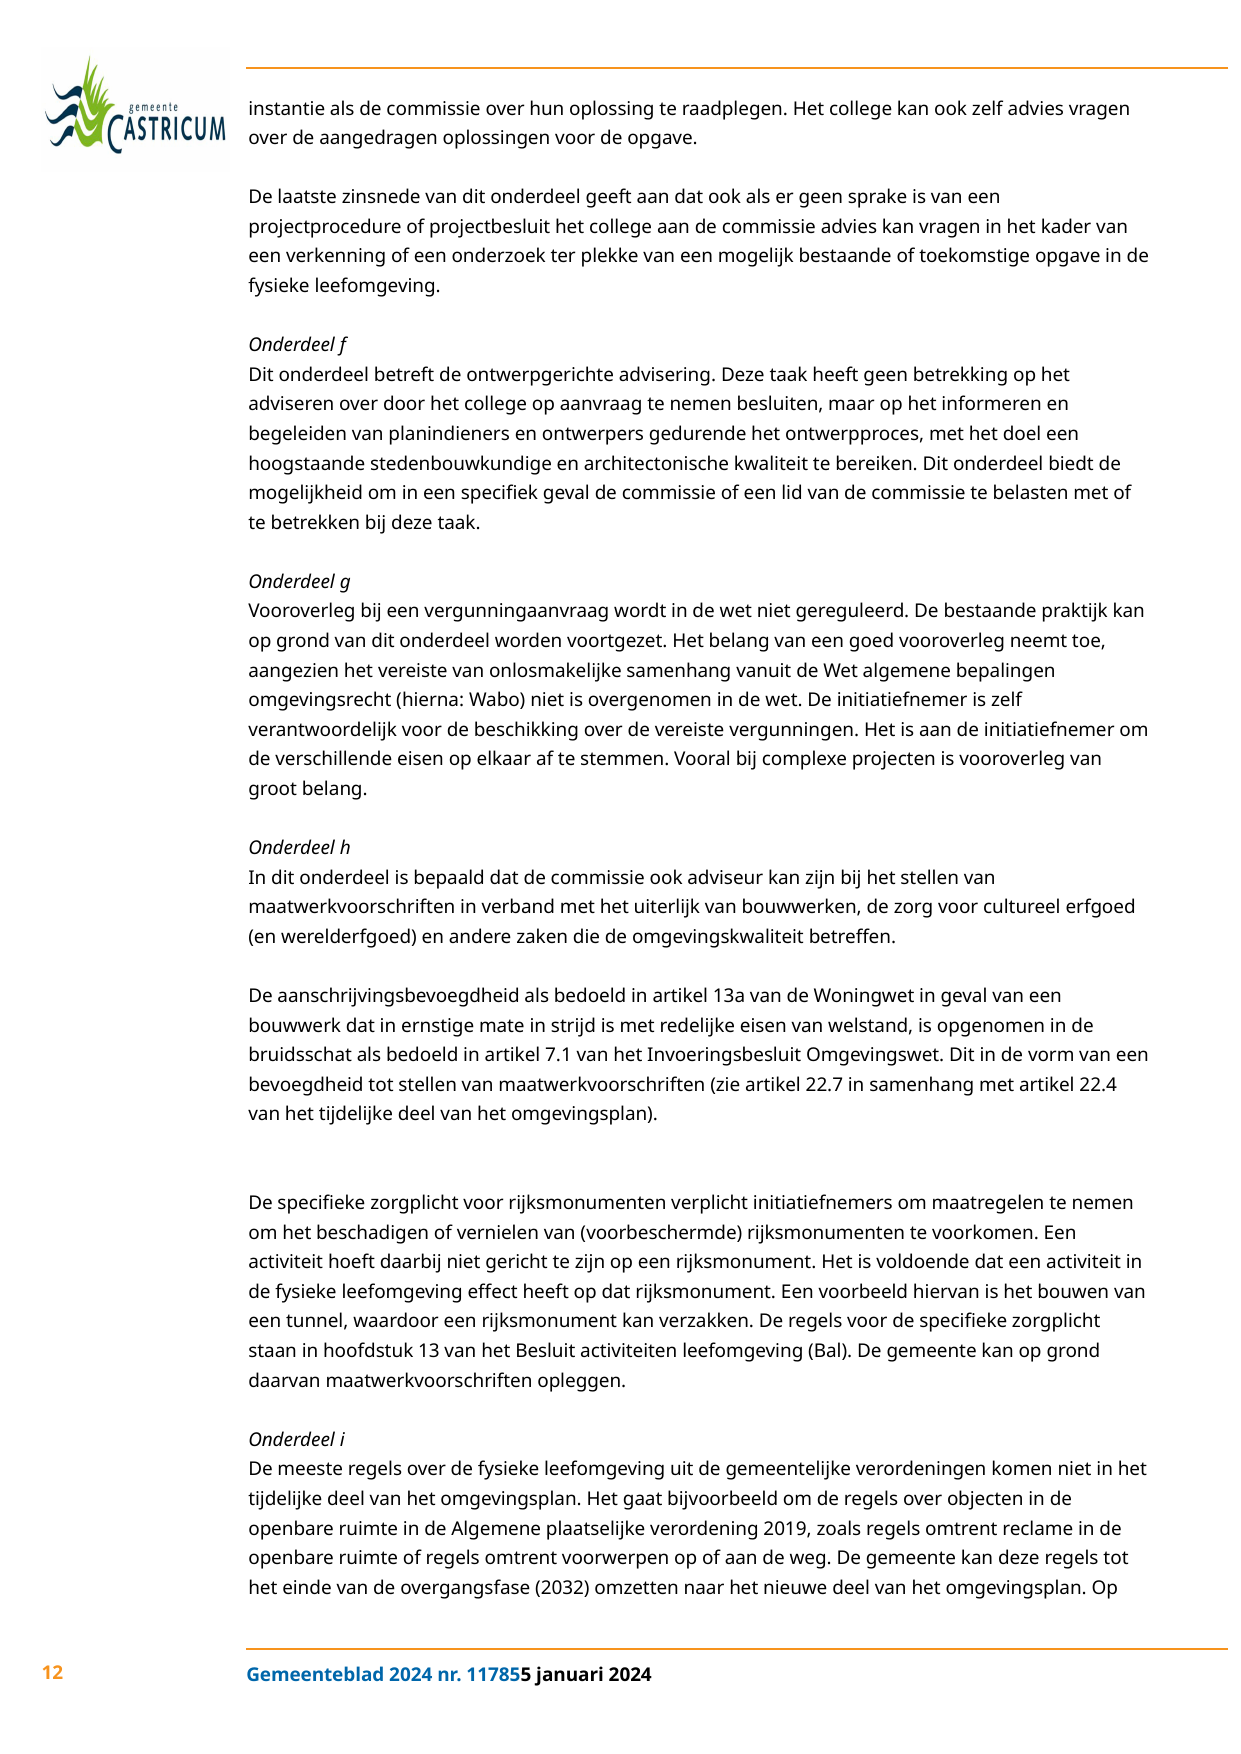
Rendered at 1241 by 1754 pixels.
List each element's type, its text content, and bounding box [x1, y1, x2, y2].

text Onderdeel h [248, 834, 1152, 860]
text Vooroverleg bij een vergunningaanvraag wordt in de wet niet gereguleerd. De bestaande praktijk kan op grond van dit onderdeel worden voortgezet. Het belang van een goed vooroverleg neemt toe, aangezien het vereiste van onlosmakelijke samenhang vanuit de Wet algemene bepalingen omgevingsrecht (hierna: Wabo) niet is overgenomen in de wet. De initiatiefnemer is zelf verantwoordelijk voor de beschikking over de vereiste vergunningen. Het is aan de initiatiefnemer om de verschillende eisen op elkaar af te stemmen. Vooral bij complexe projecten is vooroverleg van groot belang. [248, 598, 1152, 801]
text De aanschrijvingsbevoegdheid als bedoeld in artikel 13a van de Woningwet in geval van een bouwwerk dat in ernstige mate in strijd is met redelijke eisen van welstand, is opgenomen in de bruidsschat als bedoeld in artikel 7.1 van het Invoeringsbesluit Omgevingswet. Dit in de vorm van een bevoegdheid tot stellen van maatwerkvoorschriften (zie artikel 22.7 in samenhang met artikel 22.4 van het tijdelijke deel van het omgevingsplan). [248, 982, 1152, 1126]
text Dit onderdeel betreft de ontwerpgerichte advisering. Deze taak heeft geen betrekking op het adviseren over door het college op aanvraag te nemen besluiten, maar op het informeren en begeleiden van planindieners en ontwerpers gedurende het ontwerpproces, met het doel een hoogstaande stedenbouwkundige en architectonische kwaliteit te bereiken. Dit onderdeel biedt de mogelijkheid om in een specifiek geval de commissie of een lid van de commissie te belasten met of te betrekken bij deze taak. [248, 361, 1152, 535]
picture [41, 47, 231, 172]
text Onderdeel f [248, 331, 1152, 357]
text Onderdeel g [248, 568, 1152, 594]
text In dit onderdeel is bepaald dat de commissie ook adviseur kan zijn bij het stellen van maatwerkvoorschriften in verband met het uiterlijk van bouwwerken, de zorg voor cultureel erfgoed (en werelderfgoed) en andere zaken die de omgevingskwaliteit betreffen. [248, 864, 1152, 949]
text De specifieke zorgplicht voor rijksmonumenten verplicht initiatiefnemers om maatregelen te nemen om het beschadigen of vernielen van (voorbeschermde) rijksmonumenten te voorkomen. Een activiteit hoeft daarbij niet gericht te zijn op een rijksmonument. Het is voldoende dat een activiteit in de fysieke leefomgeving effect heeft op dat rijksmonument. Een voorbeeld hiervan is het bouwen van een tunnel, waardoor een rijksmonument kan verzakken. De regels voor de specifieke zorgplicht staan in hoofdstuk 13 van het Besluit activiteiten leefomgeving (Bal). De gemeente kan op grond daarvan maatwerkvoorschriften opleggen. [248, 1189, 1152, 1393]
text Onderdeel i [248, 1426, 1152, 1452]
text instantie als de commissie over hun oplossing te raadplegen. Het college kan ook zelf advies vragen over de aangedragen oplossingen voor de opgave. [248, 95, 1152, 150]
text De meeste regels over de fysieke leefomgeving uit de gemeentelijke verordeningen komen niet in het tijdelijke deel van het omgevingsplan. Het gaat bijvoorbeeld om de regels over objecten in de openbare ruimte in de Algemene plaatselijke verordening 2019, zoals regels omtrent reclame in de openbare ruimte of regels omtrent voorwerpen op of aan de weg. De gemeente kan deze regels tot het einde van de overgangsfase (2032) omzetten naar het nieuwe deel van het omgevingsplan. Op [248, 1456, 1152, 1600]
text De laatste zinsnede van dit onderdeel geeft aan dat ook als er geen sprake is van een projectprocedure of projectbesluit het college aan de commissie advies kan vragen in het kader van een verkenning of een onderzoek ter plekke van een mogelijk bestaande of toekomstige opgave in de fysieke leefomgeving. [248, 183, 1152, 298]
